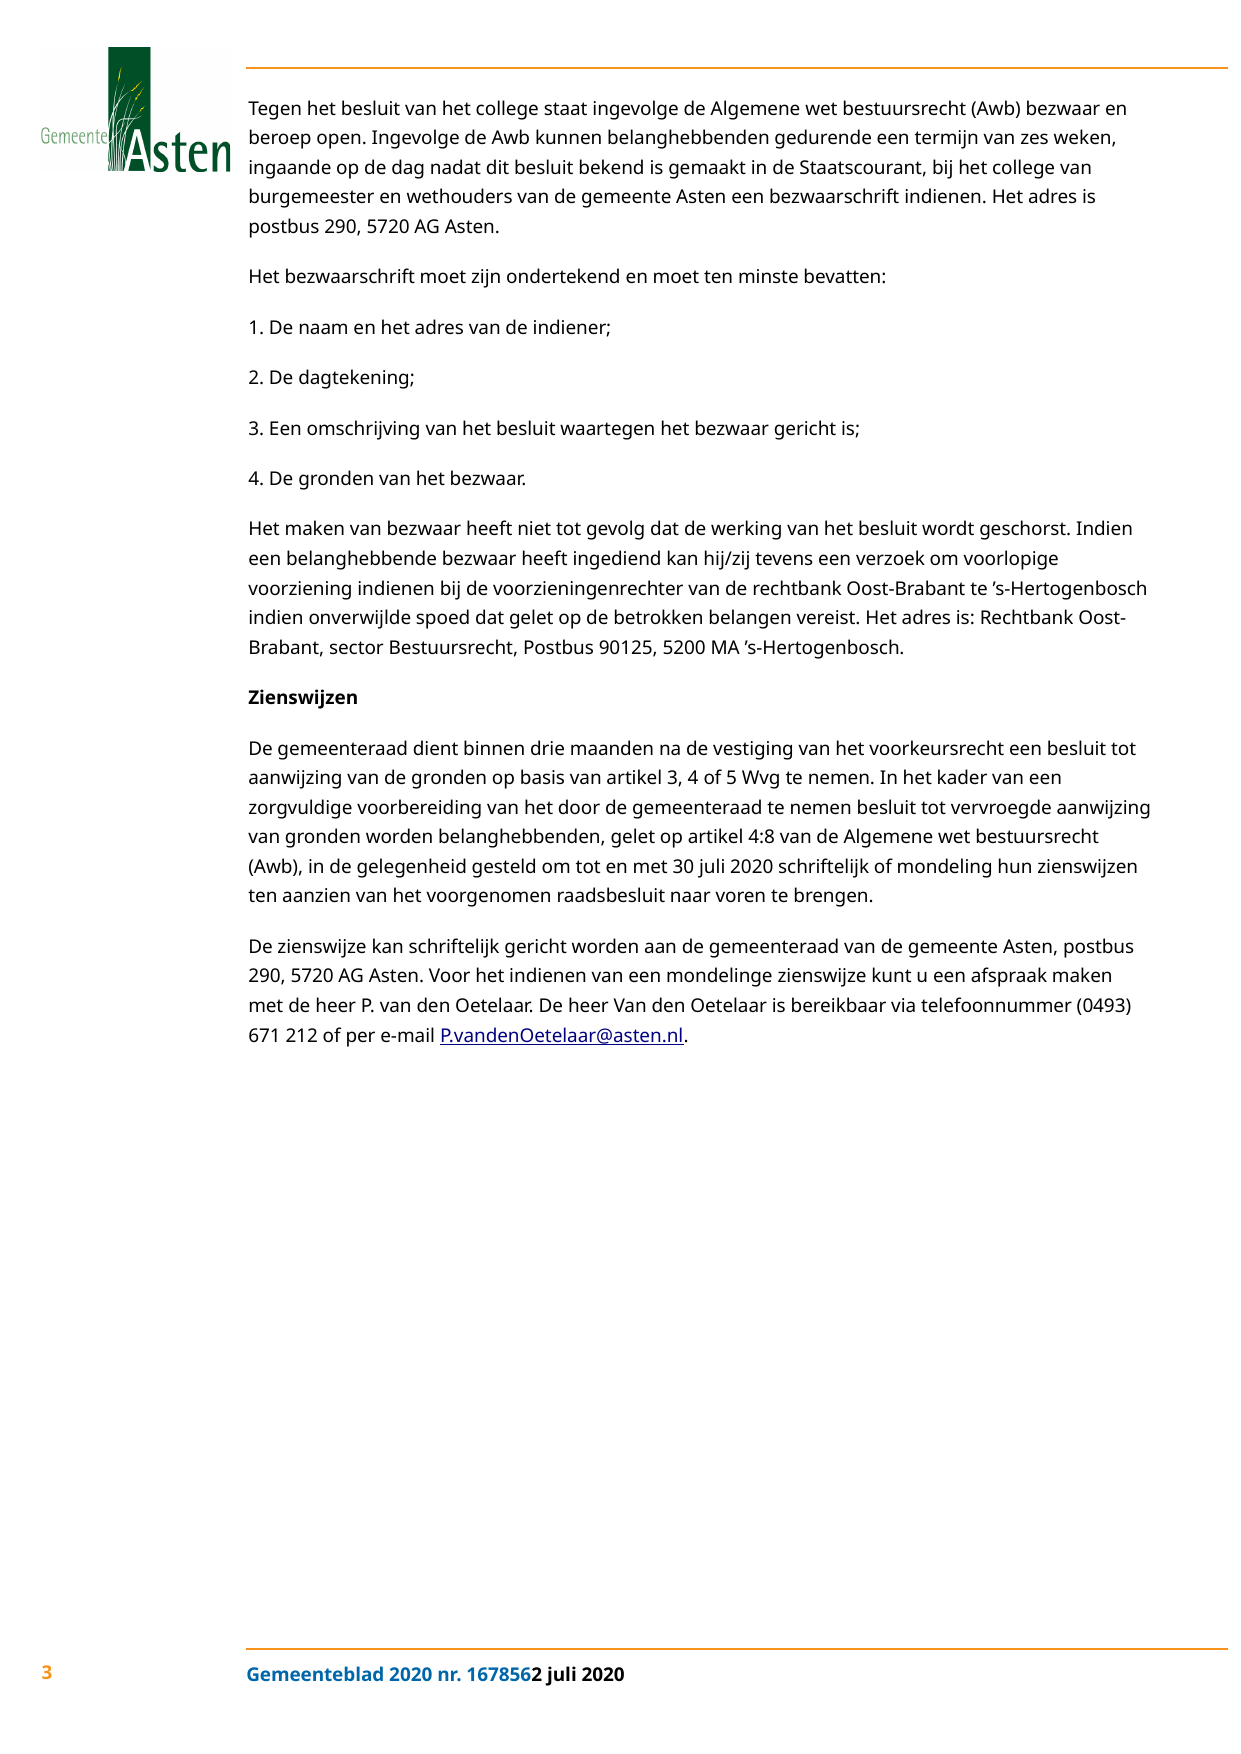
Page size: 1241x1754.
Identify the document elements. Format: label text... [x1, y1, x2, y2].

text Het bezwaarschrift moet zijn ondertekend en moet ten minste bevatten: [248, 263, 1152, 289]
text Tegen het besluit van het college staat ingevolge de Algemene wet bestuursrecht (Awb) bezwaar en beroep open. Ingevolge de Awb kunnen belanghebbenden gedurende een termijn van zes weken, ingaande op de dag nadat dit besluit bekend is gemaakt in de Staatscourant, bij het college van burgemeester en wethouders van de gemeente Asten een bezwaarschrift indienen. Het adres is postbus 290, 5720 AG Asten. [248, 95, 1152, 239]
text 4. De gronden van het bezwaar. [248, 465, 1152, 491]
text Het maken van bezwaar heeft niet tot gevolg dat de werking van het besluit wordt geschorst. Indien een belanghebbende bezwaar heeft ingediend kan hij/zij tevens een verzoek om voorlopige voorziening indienen bij de voorzieningenrechter van de rechtbank Oost-Brabant te ’s-Hertogenbosch indien onverwijlde spoed dat gelet op de betrokken belangen vereist. Het adres is: Rechtbank Oost-Brabant, sector Bestuursrecht, Postbus 90125, 5200 MA ’s-Hertogenbosch. [248, 516, 1152, 660]
text 1. De naam en het adres van de indiener; [248, 314, 1152, 340]
text 2. De dagtekening; [248, 364, 1152, 390]
text De gemeenteraad dient binnen drie maanden na de vestiging van het voorkeursrecht een besluit tot aanwijzing van de gronden op basis van artikel 3, 4 of 5 Wvg te nemen. In het kader van een zorgvuldige voorbereiding van het door de gemeenteraad te nemen besluit tot vervroegde aanwijzing van gronden worden belanghebbenden, gelet op artikel 4:8 van de Algemene wet bestuursrecht (Awb), in de gelegenheid gesteld om tot en met 30 juli 2020 schriftelijk of mondeling hun zienswijzen ten aanzien van het voorgenomen raadsbesluit naar voren te brengen. [248, 735, 1152, 908]
text Zienswijzen [248, 684, 1152, 710]
picture [41, 47, 231, 172]
text De zienswijze kan schriftelijk gericht worden aan de gemeenteraad van de gemeente Asten, postbus 290, 5720 AG Asten. Voor het indienen van een mondelinge zienswijze kunt u een afspraak maken met de heer P. van den Oetelaar. De heer Van den Oetelaar is bereikbaar via telefoonnummer (0493) 671 212 of per e-mail P.vandenOetelaar@asten.nl. [248, 933, 1152, 1048]
text 3. Een omschrijving van het besluit waartegen het bezwaar gericht is; [248, 415, 1152, 441]
